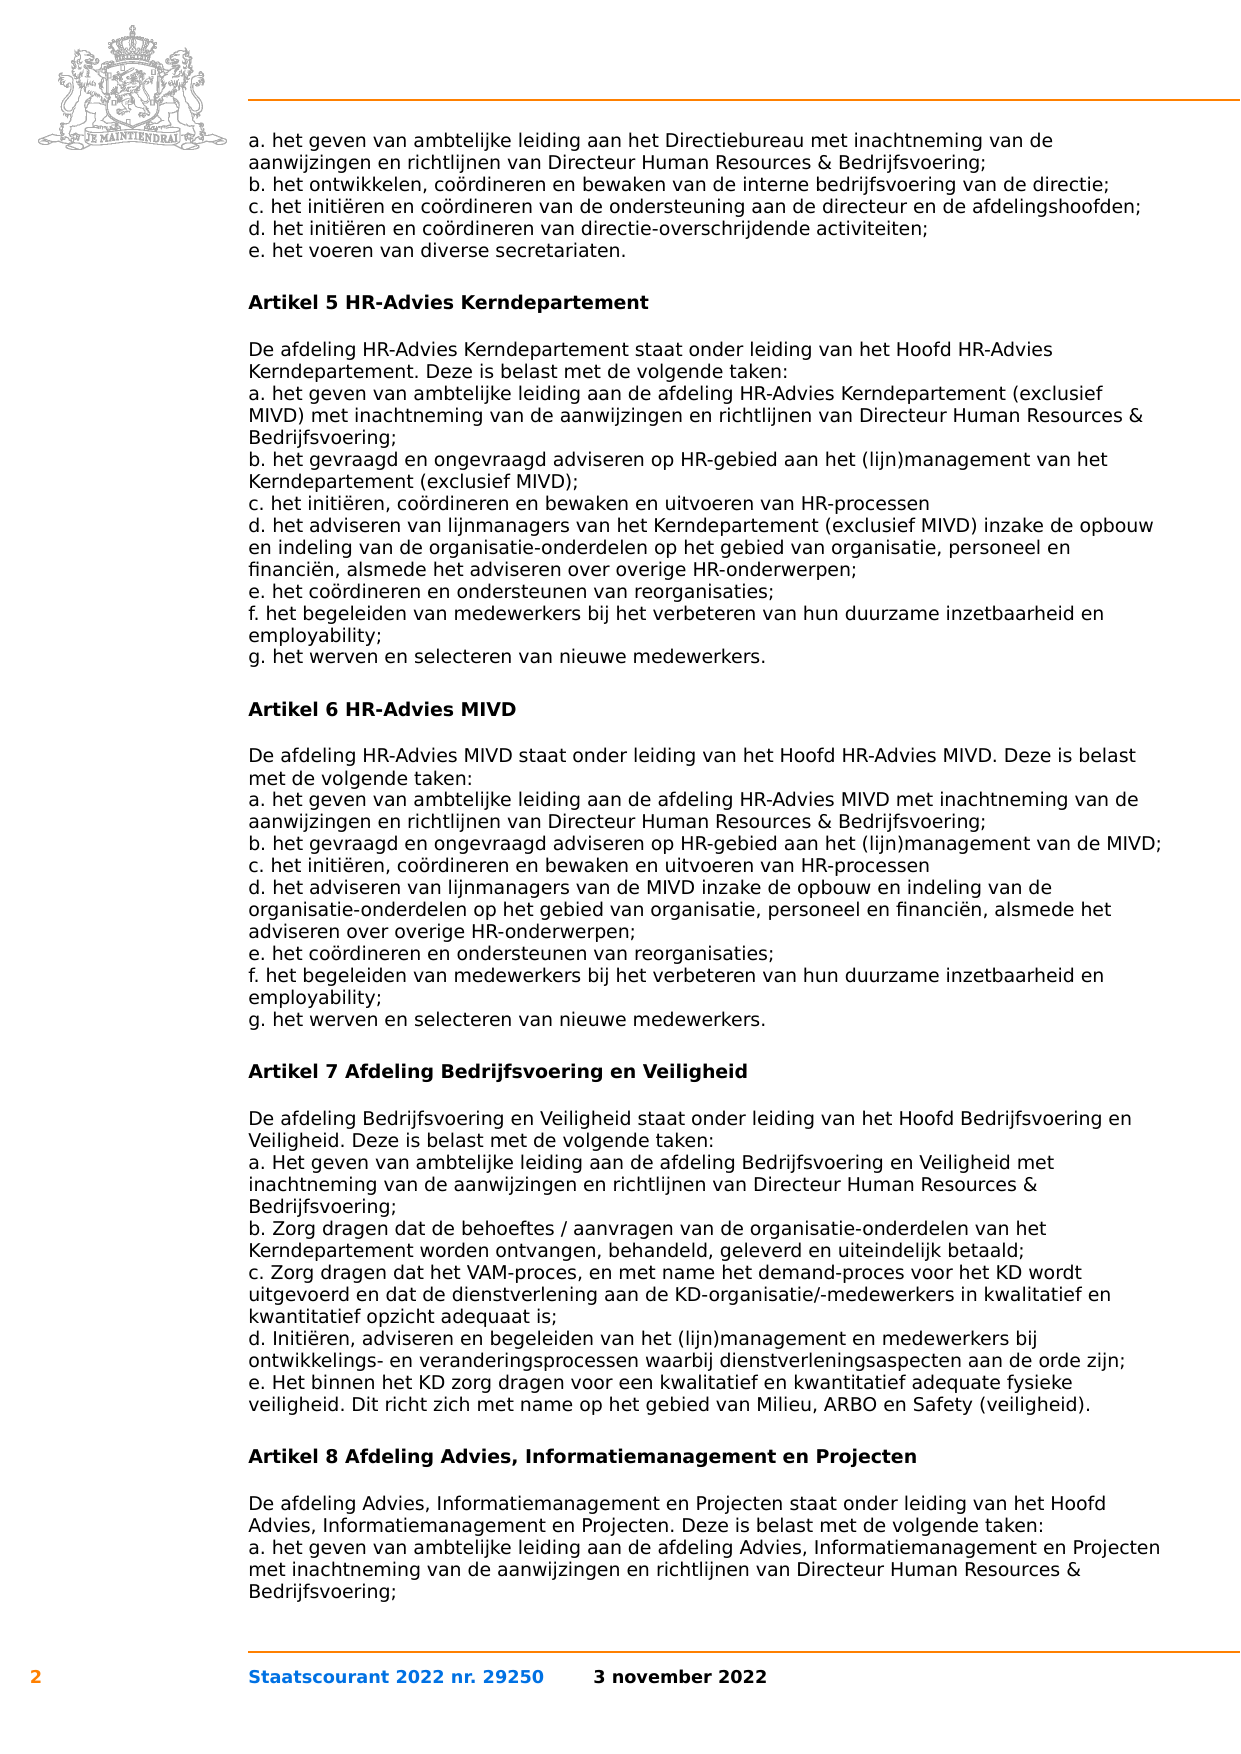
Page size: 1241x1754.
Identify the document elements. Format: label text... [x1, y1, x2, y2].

text e. Het binnen het KD zorg dragen voor een kwalitatief en kwantitatief adequate fysieke veiligheid. Dit richt zich met name op het gebied van Milieu, ARBO en Safety (veiligheid). [248, 1372, 1163, 1416]
text f. het begeleiden van medewerkers bij het verbeteren van hun duurzame inzetbaarheid en employability; [248, 965, 1163, 1009]
text De afdeling HR-Advies Kerndepartement staat onder leiding van het Hoofd HR-Advies Kerndepartement. Deze is belast met de volgende taken: [248, 339, 1163, 383]
text g. het werven en selecteren van nieuwe medewerkers. [248, 646, 1163, 668]
text e. het voeren van diverse secretariaten. [248, 240, 1163, 262]
text d. het adviseren van lijnmanagers van de MIVD inzake de opbouw en indeling van de organisatie-onderdelen op het gebied van organisatie, personeel en financiën, alsmede het adviseren over overige HR-onderwerpen; [248, 877, 1163, 943]
text De afdeling Advies, Informatiemanagement en Projecten staat onder leiding van het Hoofd Advies, Informatiemanagement en Projecten. Deze is belast met de volgende taken: [248, 1493, 1163, 1537]
text d. het initiëren en coördineren van directie-overschrijdende activiteiten; [248, 218, 1163, 240]
text b. Zorg dragen dat de behoeftes / aanvragen van de organisatie-onderdelen van het Kerndepartement worden ontvangen, behandeld, geleverd en uiteindelijk betaald; [248, 1218, 1163, 1262]
text c. Zorg dragen dat het VAM-proces, en met name het demand-proces voor het KD wordt uitgevoerd en dat de dienstverlening aan de KD-organisatie/-medewerkers in kwalitatief en kwantitatief opzicht adequaat is; [248, 1262, 1163, 1328]
text c. het initiëren en coördineren van de ondersteuning aan de directeur en de afdelingshoofden; [248, 196, 1163, 218]
text d. Initiëren, adviseren en begeleiden van het (lijn)management en medewerkers bij ontwikkelings- en veranderingsprocessen waarbij dienstverleningsaspecten aan de orde zijn; [248, 1328, 1163, 1372]
text f. het begeleiden van medewerkers bij het verbeteren van hun duurzame inzetbaarheid en employability; [248, 602, 1163, 646]
text De afdeling Bedrijfsvoering en Veiligheid staat onder leiding van het Hoofd Bedrijfsvoering en Veiligheid. Deze is belast met de volgende taken: [248, 1108, 1163, 1152]
text e. het coördineren en ondersteunen van reorganisaties; [248, 943, 1163, 965]
text b. het gevraagd en ongevraagd adviseren op HR-gebied aan het (lijn)management van het Kerndepartement (exclusief MIVD); [248, 449, 1163, 493]
subtitle Artikel 6 HR-Advies MIVD [248, 698, 1163, 720]
text g. het werven en selecteren van nieuwe medewerkers. [248, 1009, 1163, 1031]
text a. Het geven van ambtelijke leiding aan de afdeling Bedrijfsvoering en Veiligheid met inachtneming van de aanwijzingen en richtlijnen van Directeur Human Resources & Bedrijfsvoering; [248, 1152, 1163, 1218]
subtitle Artikel 7 Afdeling Bedrijfsvoering en Veiligheid [248, 1061, 1163, 1083]
text d. het adviseren van lijnmanagers van het Kerndepartement (exclusief MIVD) inzake de opbouw en indeling van de organisatie-onderdelen op het gebied van organisatie, personeel en financiën, alsmede het adviseren over overige HR-onderwerpen; [248, 514, 1163, 581]
text b. het gevraagd en ongevraagd adviseren op HR-gebied aan het (lijn)management van de MIVD; [248, 833, 1163, 855]
text a. het geven van ambtelijke leiding aan de afdeling Advies, Informatiemanagement en Projecten met inachtneming van de aanwijzingen en richtlijnen van Directeur Human Resources & Bedrijfsvoering; [248, 1537, 1163, 1603]
text a. het geven van ambtelijke leiding aan het Directiebureau met inachtneming van de aanwijzingen en richtlijnen van Directeur Human Resources & Bedrijfsvoering; [248, 130, 1163, 174]
text e. het coördineren en ondersteunen van reorganisaties; [248, 581, 1163, 602]
picture [38, 25, 227, 150]
text a. het geven van ambtelijke leiding aan de afdeling HR-Advies MIVD met inachtneming van de aanwijzingen en richtlijnen van Directeur Human Resources & Bedrijfsvoering; [248, 789, 1163, 833]
text a. het geven van ambtelijke leiding aan de afdeling HR-Advies Kerndepartement (exclusief MIVD) met inachtneming van de aanwijzingen en richtlijnen van Directeur Human Resources & Bedrijfsvoering; [248, 383, 1163, 449]
text b. het ontwikkelen, coördineren en bewaken van de interne bedrijfsvoering van de directie; [248, 174, 1163, 196]
text De afdeling HR-Advies MIVD staat onder leiding van het Hoofd HR-Advies MIVD. Deze is belast met de volgende taken: [248, 745, 1163, 789]
text c. het initiëren, coördineren en bewaken en uitvoeren van HR-processen [248, 493, 1163, 514]
subtitle Artikel 5 HR-Advies Kerndepartement [248, 292, 1163, 314]
subtitle Artikel 8 Afdeling Advies, Informatiemanagement en Projecten [248, 1446, 1163, 1468]
text c. het initiëren, coördineren en bewaken en uitvoeren van HR-processen [248, 855, 1163, 877]
